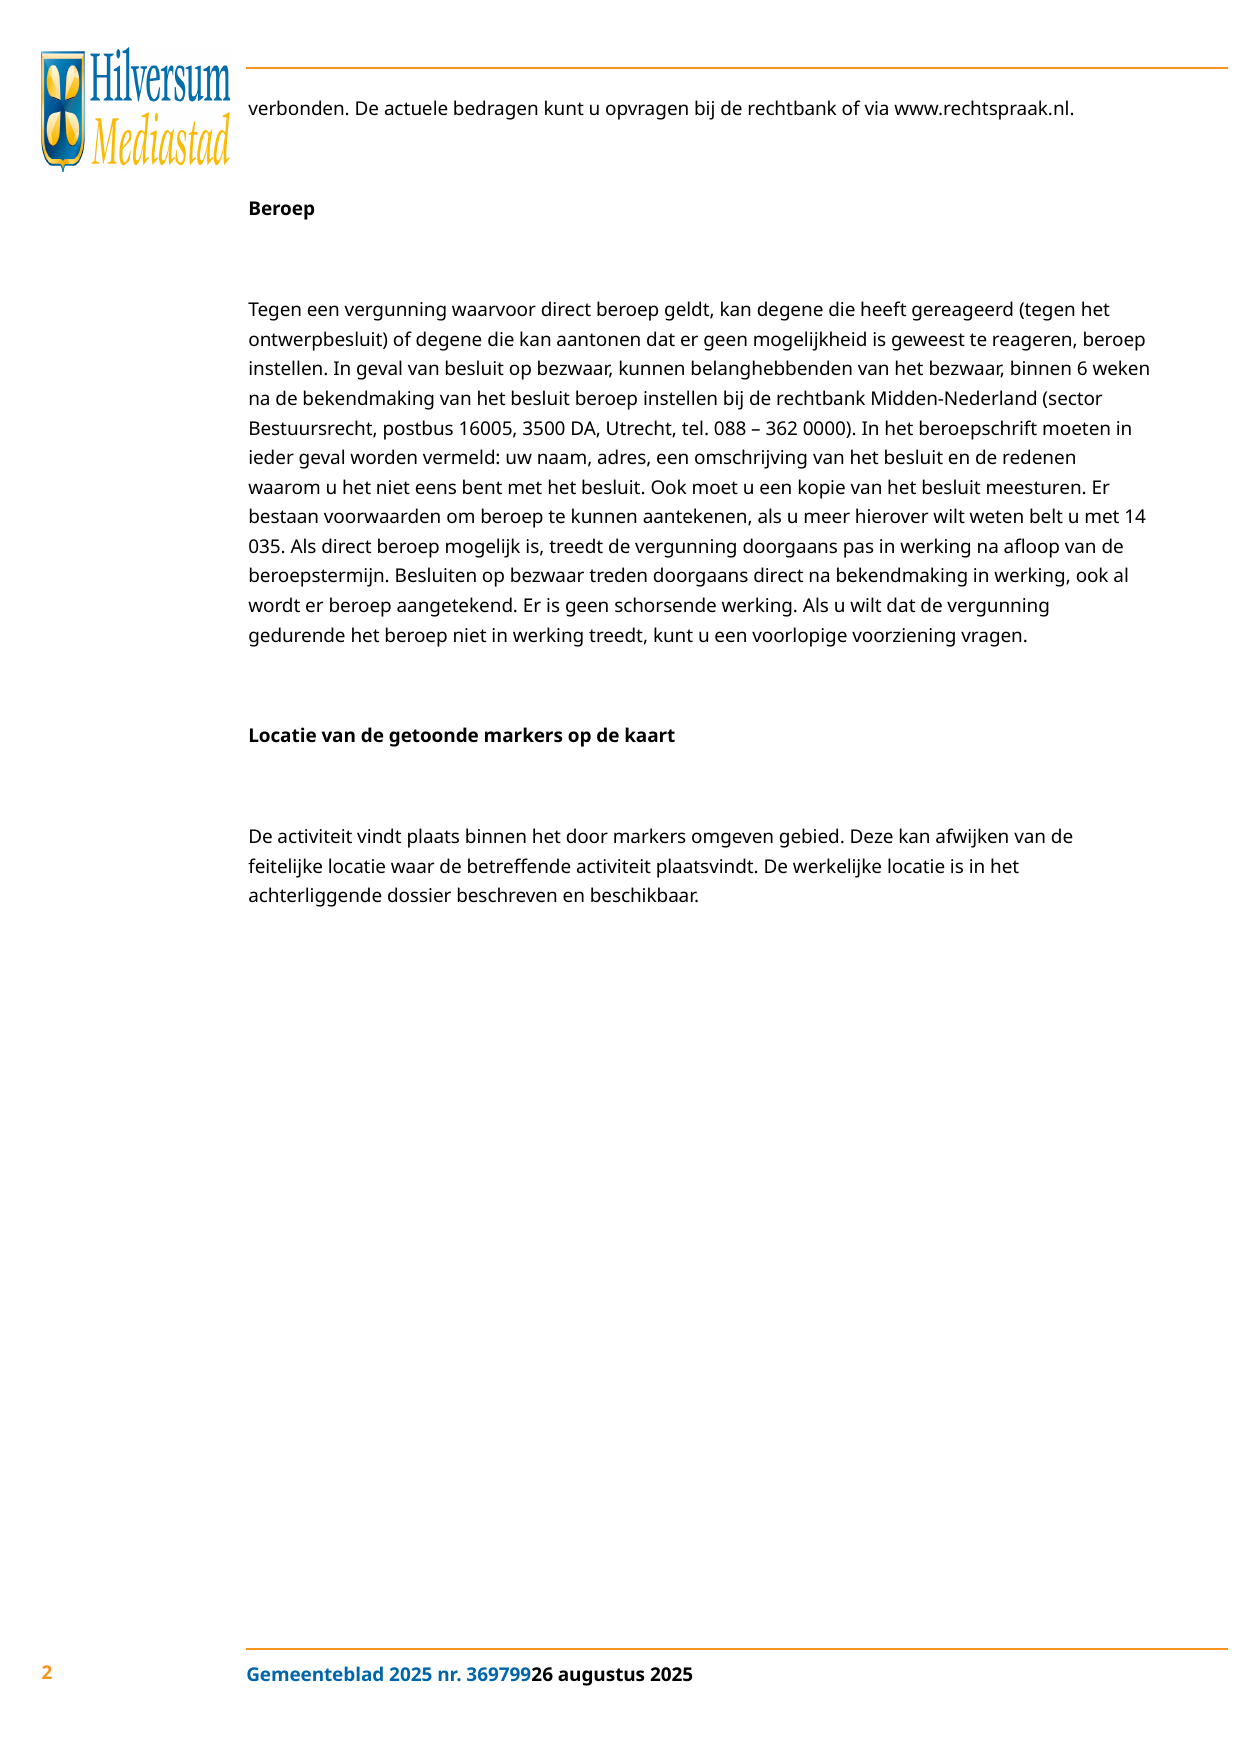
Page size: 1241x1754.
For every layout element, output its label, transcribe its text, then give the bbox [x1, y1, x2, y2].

picture [41, 47, 231, 172]
text verbonden. De actuele bedragen kunt u opvragen bij de rechtbank of via www.rechtspraak.nl. [248, 95, 1152, 121]
text Tegen een vergunning waarvoor direct beroep geldt, kan degene die heeft gereageerd (tegen het ontwerpbesluit) of degene die kan aantonen dat er geen mogelijkheid is geweest te reageren, beroep instellen. In geval van besluit op bezwaar, kunnen belanghebbenden van het bezwaar, binnen 6 weken na de bekendmaking van het besluit beroep instellen bij de rechtbank Midden-Nederland (sector Bestuursrecht, postbus 16005, 3500 DA, Utrecht, tel. 088 – 362 0000). In het beroepschrift moeten in ieder geval worden vermeld: uw naam, adres, een omschrijving van het besluit en de redenen waarom u het niet eens bent met het besluit. Ook moet u een kopie van het besluit meesturen. Er bestaan voorwaarden om beroep te kunnen aantekenen, als u meer hierover wilt weten belt u met 14 035. Als direct beroep mogelijk is, treedt de vergunning doorgaans pas in werking na afloop van de beroepstermijn. Besluiten op bezwaar treden doorgaans direct na bekendmaking in werking, ook al wordt er beroep aangetekend. Er is geen schorsende werking. Als u wilt dat de vergunning gedurende het beroep niet in werking treedt, kunt u een voorlopige voorziening vragen. [248, 296, 1152, 648]
text Locatie van de getoonde markers op de kaart [248, 723, 1152, 748]
text De activiteit vindt plaats binnen het door markers omgeven gebied. Deze kan afwijken van de feitelijke locatie waar de betreffende activiteit plaatsvindt. De werkelijke locatie is in het achterliggende dossier beschreven en beschikbaar. [248, 823, 1152, 908]
text Beroep [248, 196, 1152, 221]
